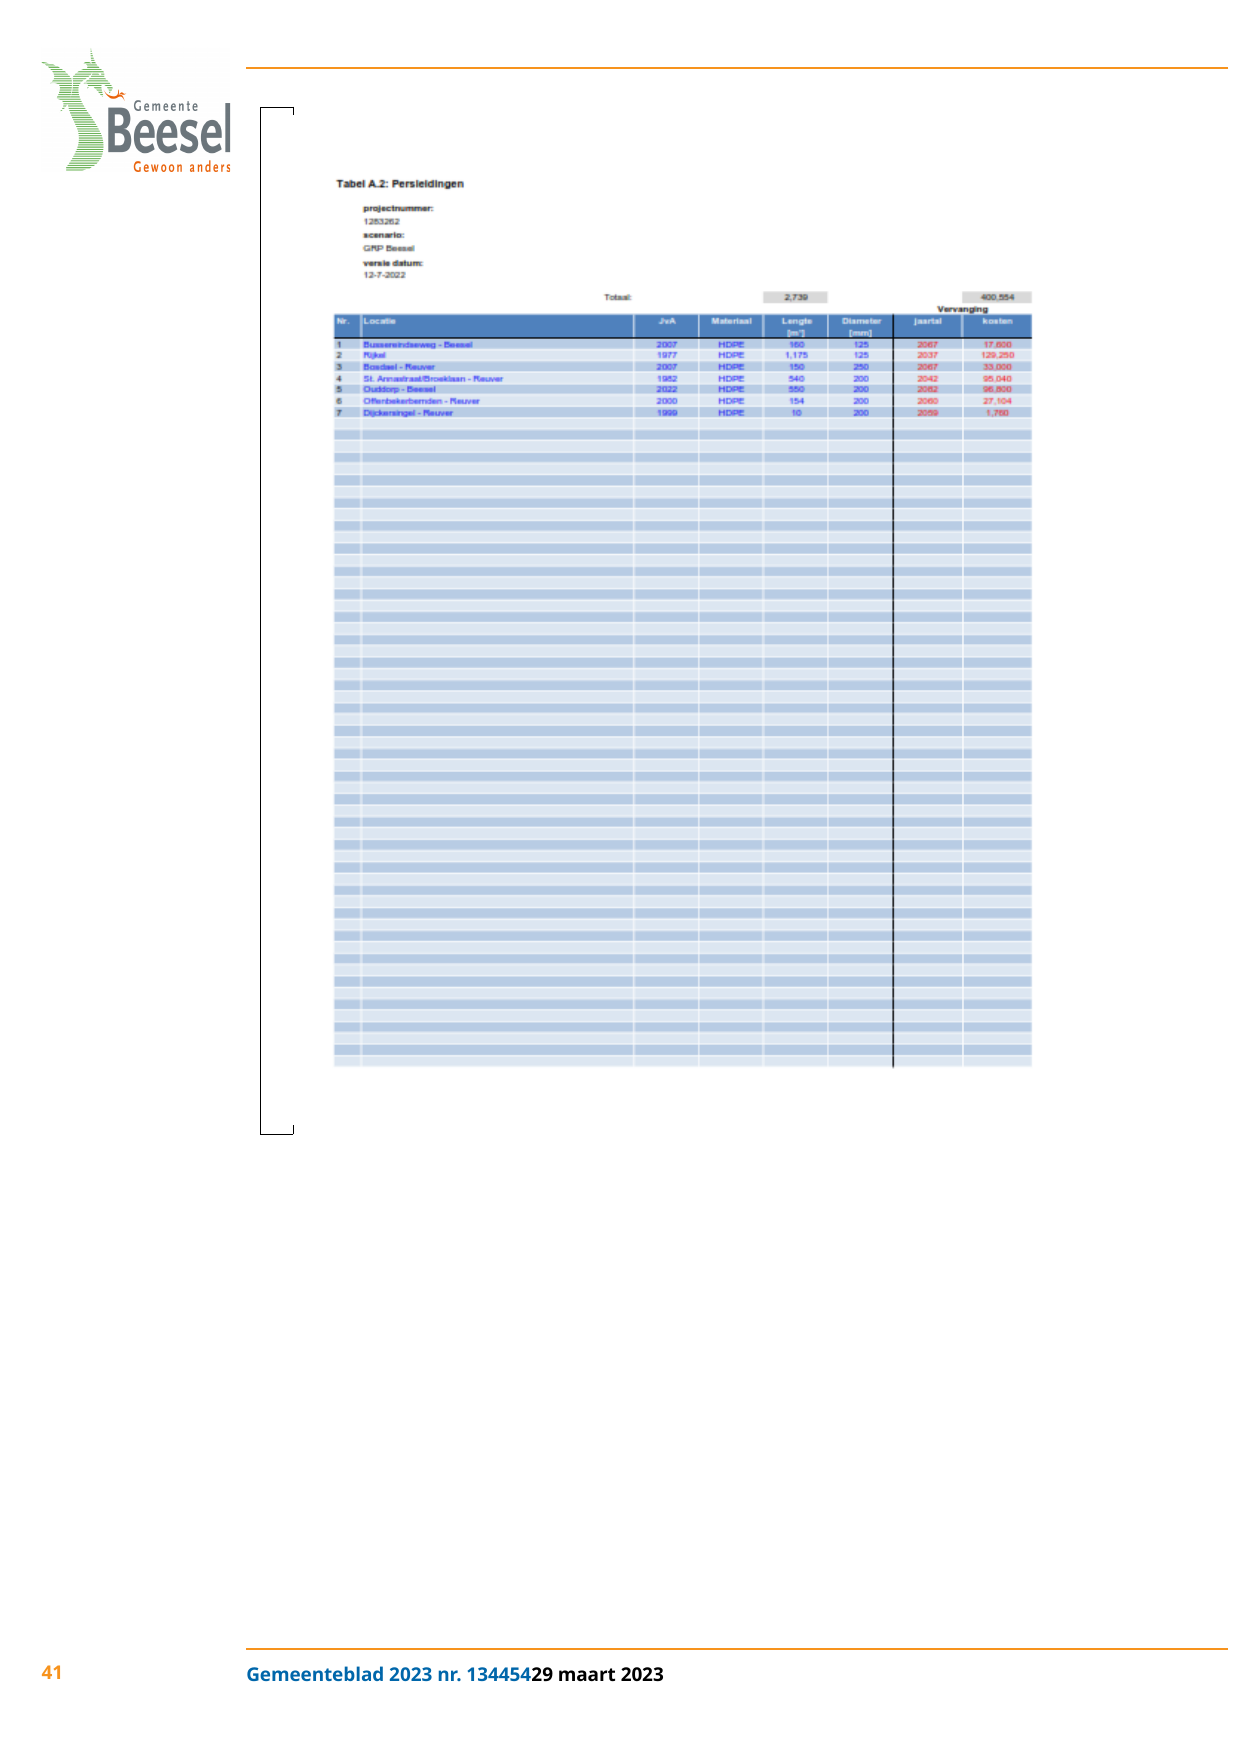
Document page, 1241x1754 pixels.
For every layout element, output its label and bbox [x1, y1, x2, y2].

picture [41, 47, 231, 172]
picture [268, 115, 1096, 1125]
